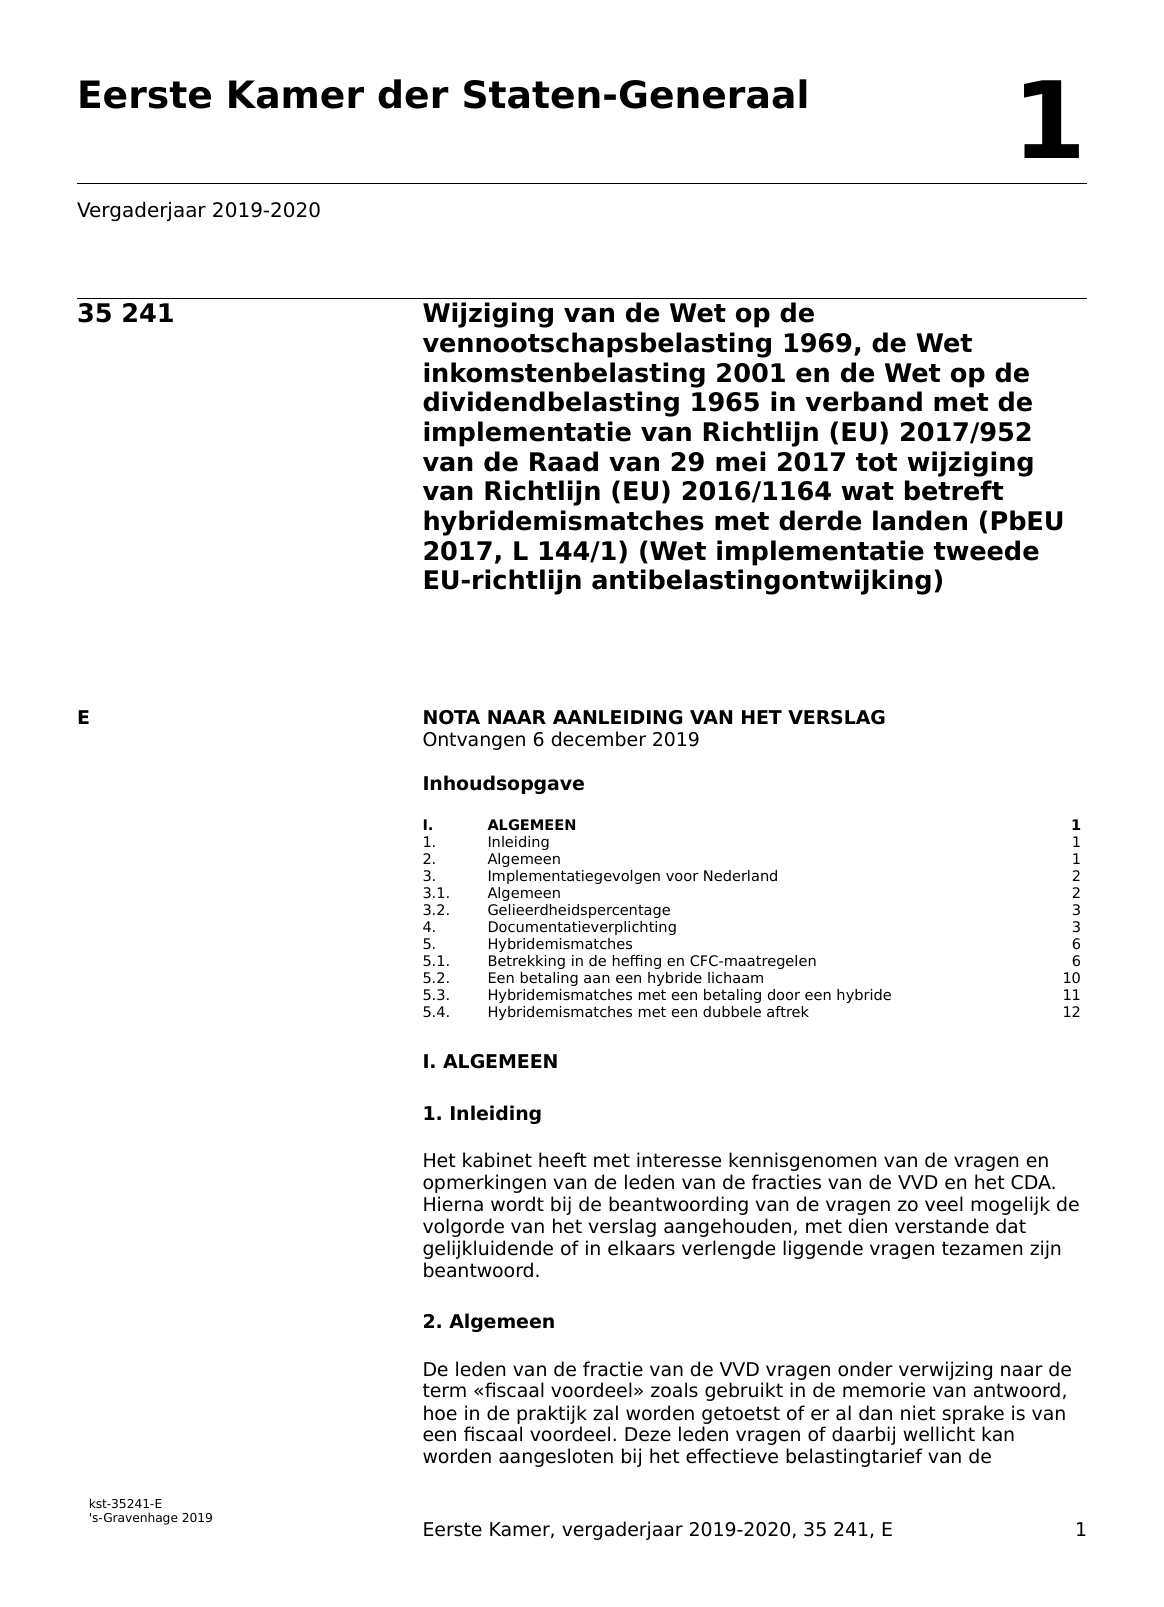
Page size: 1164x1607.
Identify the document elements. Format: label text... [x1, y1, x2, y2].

table_header I. [422, 817, 481, 834]
table_cell Algemeen [481, 851, 1013, 868]
table_cell 5.2. [422, 970, 481, 987]
table_cell 6 [1013, 953, 1087, 970]
table_cell Hybridemismatches met een dubbele aftrek [481, 1004, 1013, 1021]
table_cell 5.3. [422, 987, 481, 1004]
text De leden van de fractie van de VVD vragen onder verwijzing naar de term «fiscaal voordeel» zoals gebruikt in de memorie van antwoord, hoe in de praktijk zal worden getoetst of er al dan niet sprake is van een fiscaal voordeel. Deze leden vragen of daarbij wellicht kan worden aangesloten bij het effectieve belastingtarief van de [422, 1358, 1087, 1468]
subtitle E NOTA NAAR AANLEIDING VAN HET VERSLAG [77, 707, 1087, 729]
table_cell Betrekking in de heffing en CFC-maatregelen [481, 953, 1013, 970]
table_cell 3. [422, 868, 481, 885]
table_cell 3.2. [422, 902, 481, 919]
table_cell 1 [1013, 834, 1087, 851]
table_header 1 [886, 59, 1087, 183]
table_cell 5. [422, 936, 481, 953]
table_cell Gelieerdheidspercentage [481, 902, 1013, 919]
table_cell 6 [1013, 936, 1087, 953]
table_cell Hybridemismatches met een betaling door een hybride [481, 987, 1013, 1004]
text 's-Gravenhage 2019 [88, 1511, 323, 1525]
subtitle 1. Inleiding [422, 1103, 1087, 1124]
table_cell 5.4. [422, 1004, 481, 1021]
table_cell Algemeen [481, 885, 1013, 902]
table_header 1 [1013, 817, 1087, 834]
subtitle I. ALGEMEEN [422, 1051, 1087, 1073]
table_cell Inleiding [481, 834, 1013, 851]
subtitle 2. Algemeen [422, 1311, 1087, 1333]
table_cell Een betaling aan een hybride lichaam [481, 970, 1013, 987]
subtitle 35 241 Wijziging van de Wet op de vennootschapsbelasting 1969, de Wet inkomstenbelasting 2001 en de Wet op de dividendbelasting 1965 in verband met de implementatie van Richtlijn (EU) 2017/952 van de Raad van 29 mei 2017 tot wijziging van Richtlijn (EU) 2016/1164 wat betreft hybridemismatches met derde landen (PbEU 2017, L 144/1) (Wet implementatie tweede EU-richtlijn antibelastingontwijking) [77, 299, 1087, 596]
table_cell Documentatieverplichting [481, 919, 1013, 936]
table_cell 10 [1013, 970, 1087, 987]
table_cell Vergaderjaar 2019-2020 [77, 184, 1087, 298]
text kst-35241-E [88, 1497, 323, 1511]
table_cell 2 [1013, 868, 1087, 885]
table_cell 2. [422, 851, 481, 868]
text Het kabinet heeft met interesse kennisgenomen van de vragen en opmerkingen van de leden van de fracties van de VVD en het CDA. Hierna wordt bij de beantwoording van de vragen zo veel mogelijk de volgorde van het verslag aangehouden, met dien verstande dat gelijkluidende of in elkaars verlengde liggende vragen tezamen zijn beantwoord. [422, 1149, 1087, 1281]
table_cell 1 [1013, 851, 1087, 868]
table_header ALGEMEEN [481, 817, 1013, 834]
table_cell 3.1. [422, 885, 481, 902]
table_cell Implementatiegevolgen voor Nederland [481, 868, 1013, 885]
table_cell Hybridemismatches [481, 936, 1013, 953]
table_cell 2 [1013, 885, 1087, 902]
table_cell 4. [422, 919, 481, 936]
table_header Eerste Kamer der Staten-Generaal [77, 59, 886, 183]
table_cell 11 [1013, 987, 1087, 1004]
table_cell 1. [422, 834, 481, 851]
table_cell 12 [1013, 1004, 1087, 1021]
table_cell 3 [1013, 902, 1087, 919]
table_cell 3 [1013, 919, 1087, 936]
text Ontvangen 6 december 2019 [422, 729, 1087, 751]
subtitle Inhoudsopgave [422, 773, 1087, 795]
table_cell 5.1. [422, 953, 481, 970]
